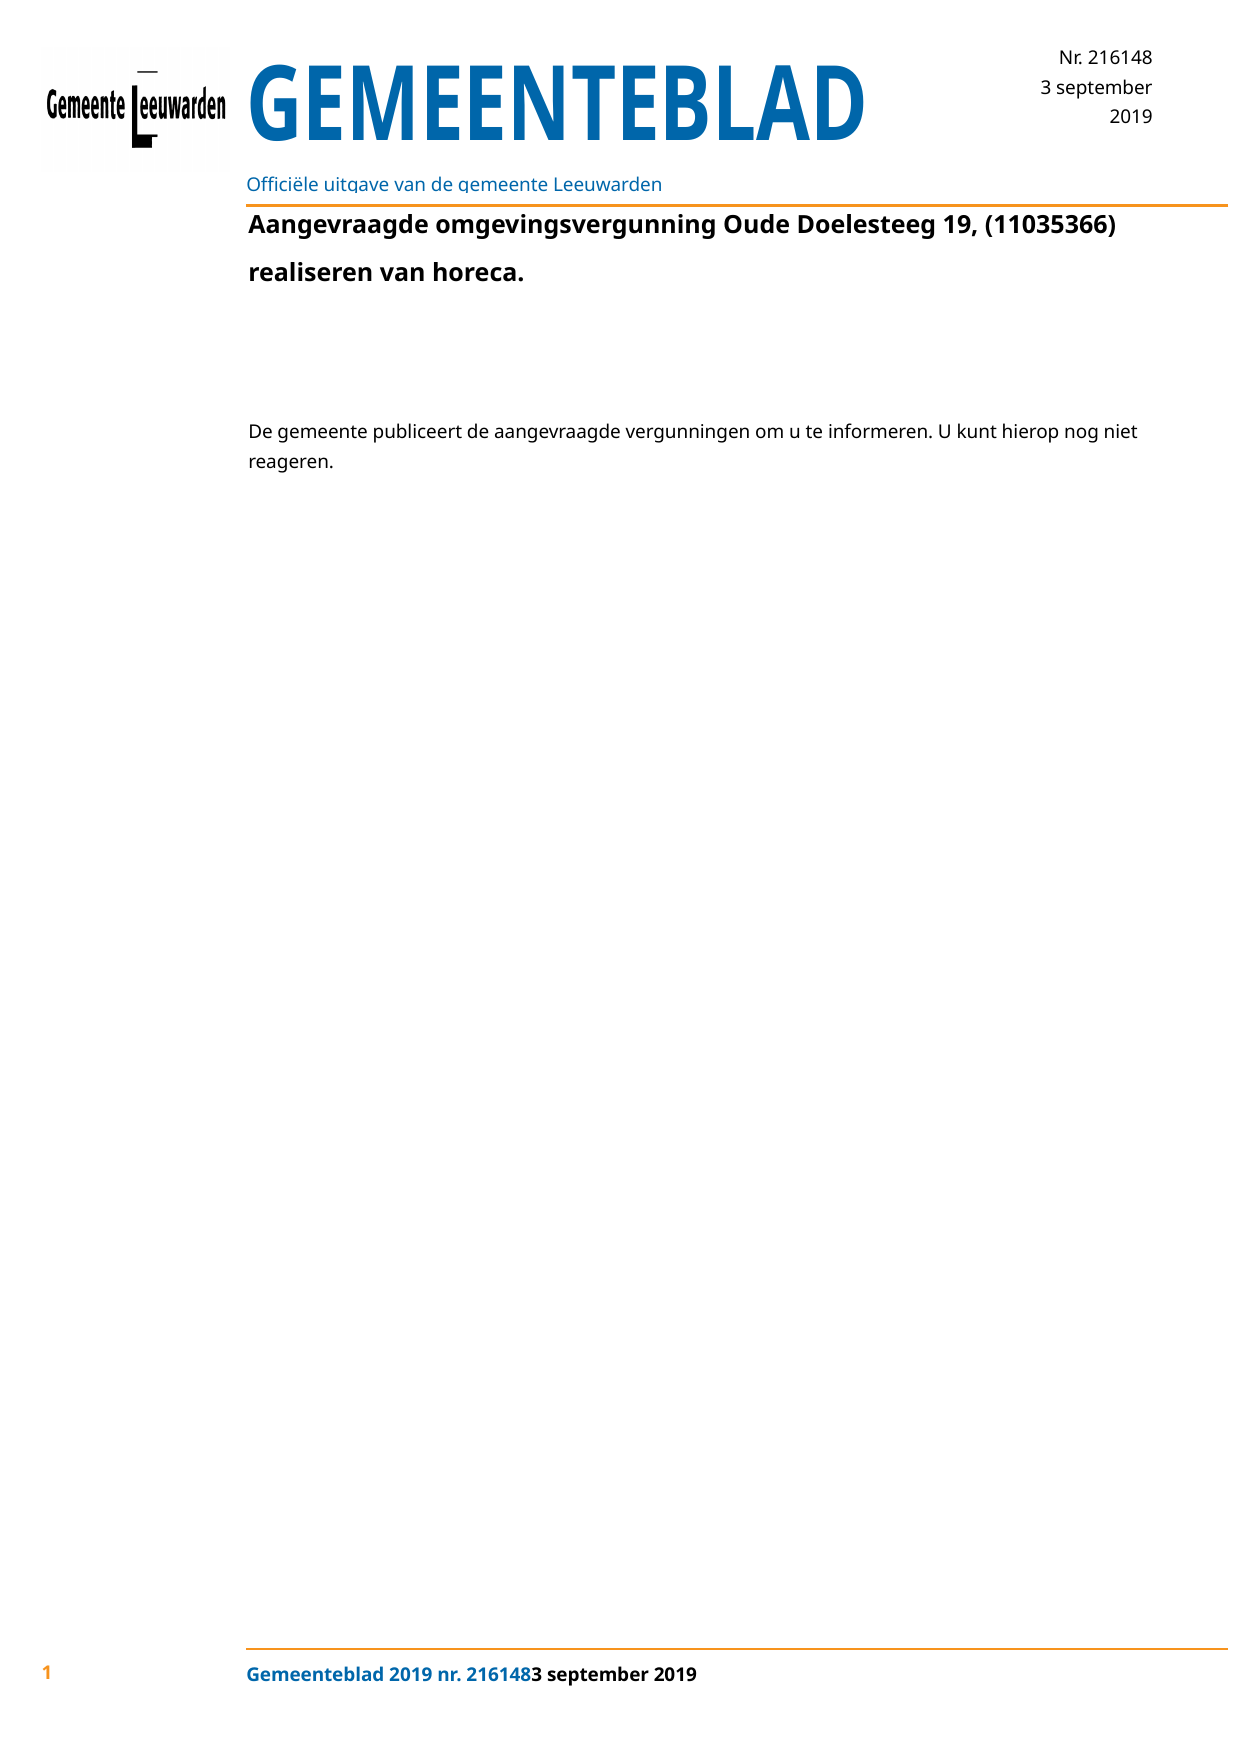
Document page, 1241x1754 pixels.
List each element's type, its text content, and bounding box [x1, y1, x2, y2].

picture [41, 47, 231, 172]
text De gemeente publiceert de aangevraagde vergunningen om u te informeren. U kunt hierop nog niet reageren. [248, 419, 1152, 474]
text Aangevraagde omgevingsvergunning Oude Doelesteeg 19, (11035366) realiseren van horeca. [248, 207, 1152, 288]
